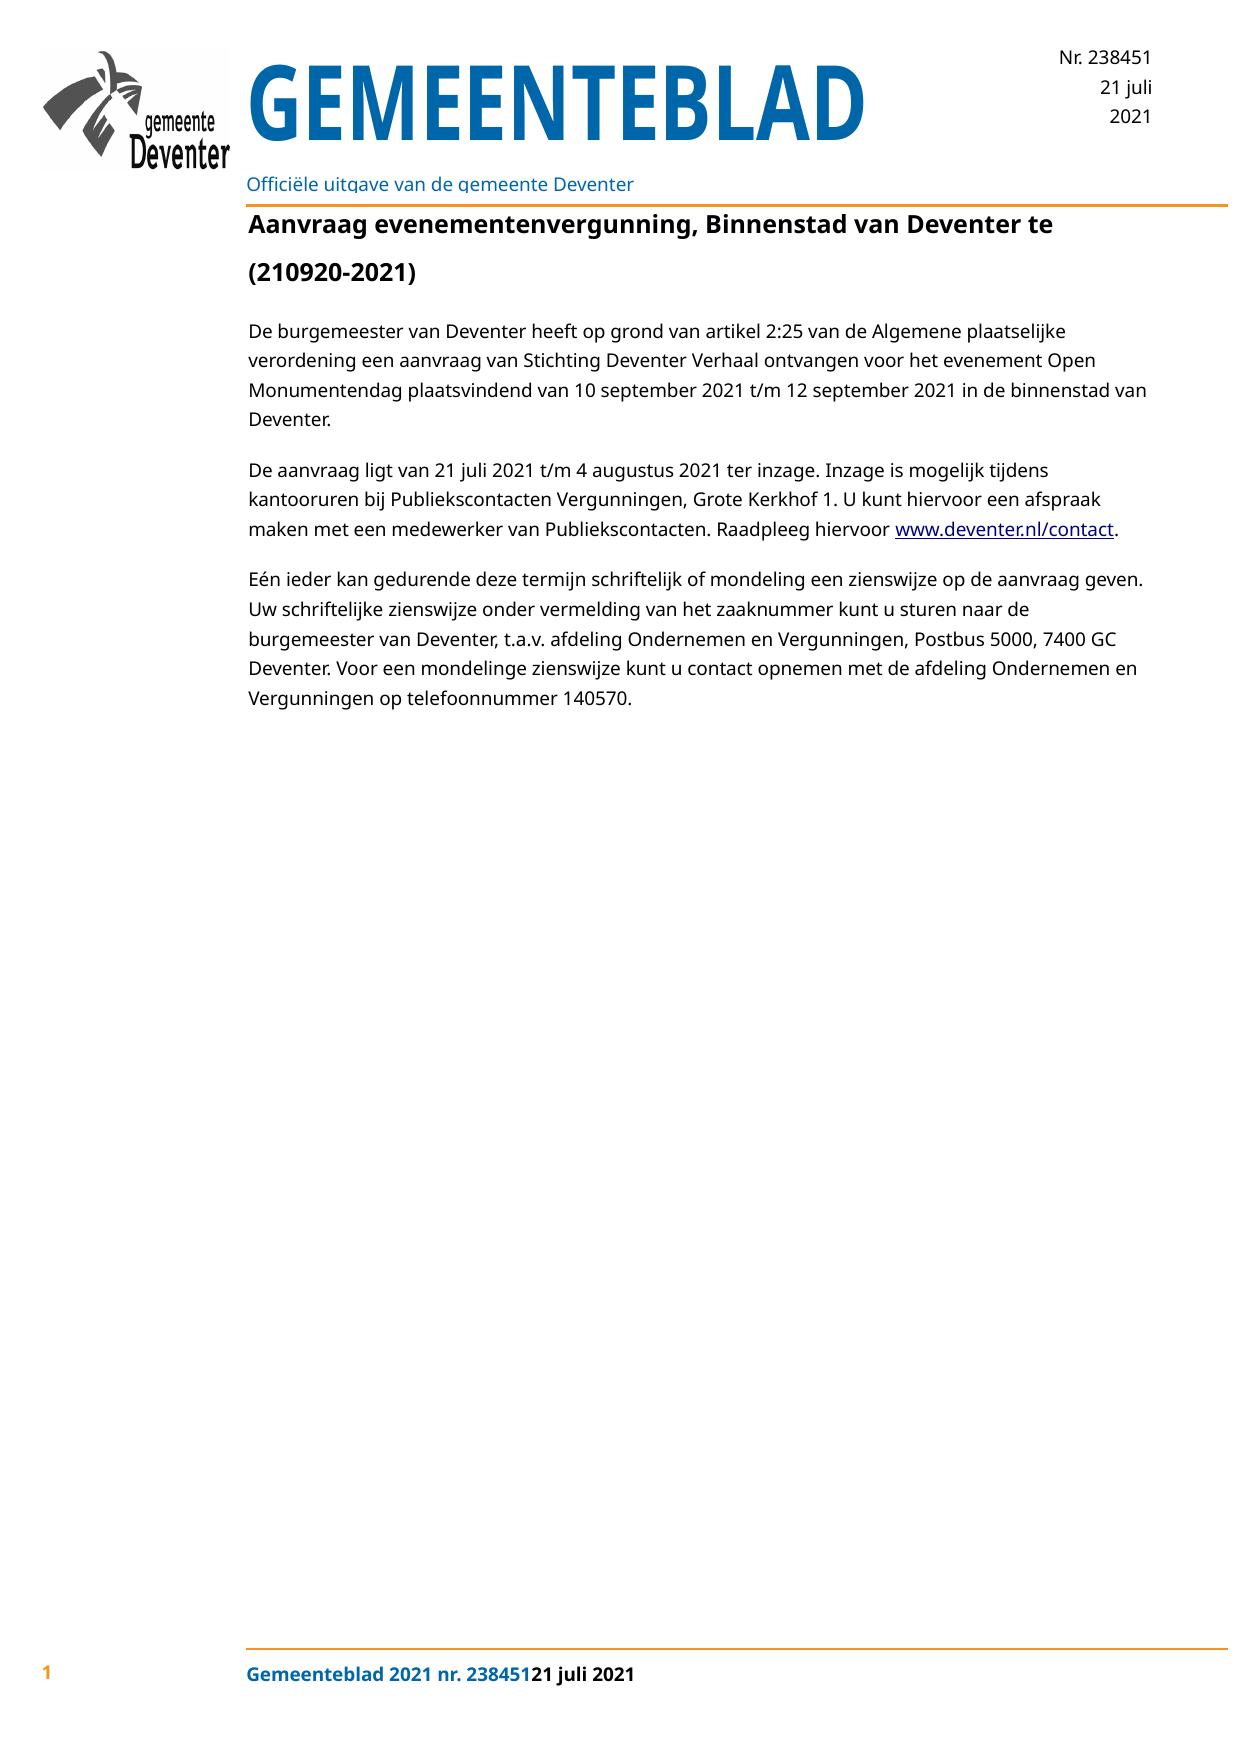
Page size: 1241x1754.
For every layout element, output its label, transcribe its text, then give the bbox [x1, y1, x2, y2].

text Eén ieder kan gedurende deze termijn schriftelijk of mondeling een zienswijze op de aanvraag geven. Uw schriftelijke zienswijze onder vermelding van het zaaknummer kunt u sturen naar de burgemeester van Deventer, t.a.v. afdeling Ondernemen en Vergunningen, Postbus 5000, 7400 GC Deventer. Voor een mondelinge zienswijze kunt u contact opnemen met de afdeling Ondernemen en Vergunningen op telefoonnummer 140570. [248, 567, 1152, 711]
picture [41, 47, 231, 172]
text De burgemeester van Deventer heeft op grond van artikel 2:25 van de Algemene plaatselijke verordening een aanvraag van Stichting Deventer Verhaal ontvangen voor het evenement Open Monumentendag plaatsvindend van 10 september 2021 t/m 12 september 2021 in de binnenstad van Deventer. [248, 318, 1152, 432]
text De aanvraag ligt van 21 juli 2021 t/m 4 augustus 2021 ter inzage. Inzage is mogelijk tijdens kantooruren bij Publiekscontacten Vergunningen, Grote Kerkhof 1. U kunt hiervoor een afspraak maken met een medewerker van Publiekscontacten. Raadpleeg hiervoor www.deventer.nl/contact. [248, 457, 1152, 542]
text Aanvraag evenementenvergunning, Binnenstad van Deventer te (210920-2021) [248, 207, 1152, 288]
